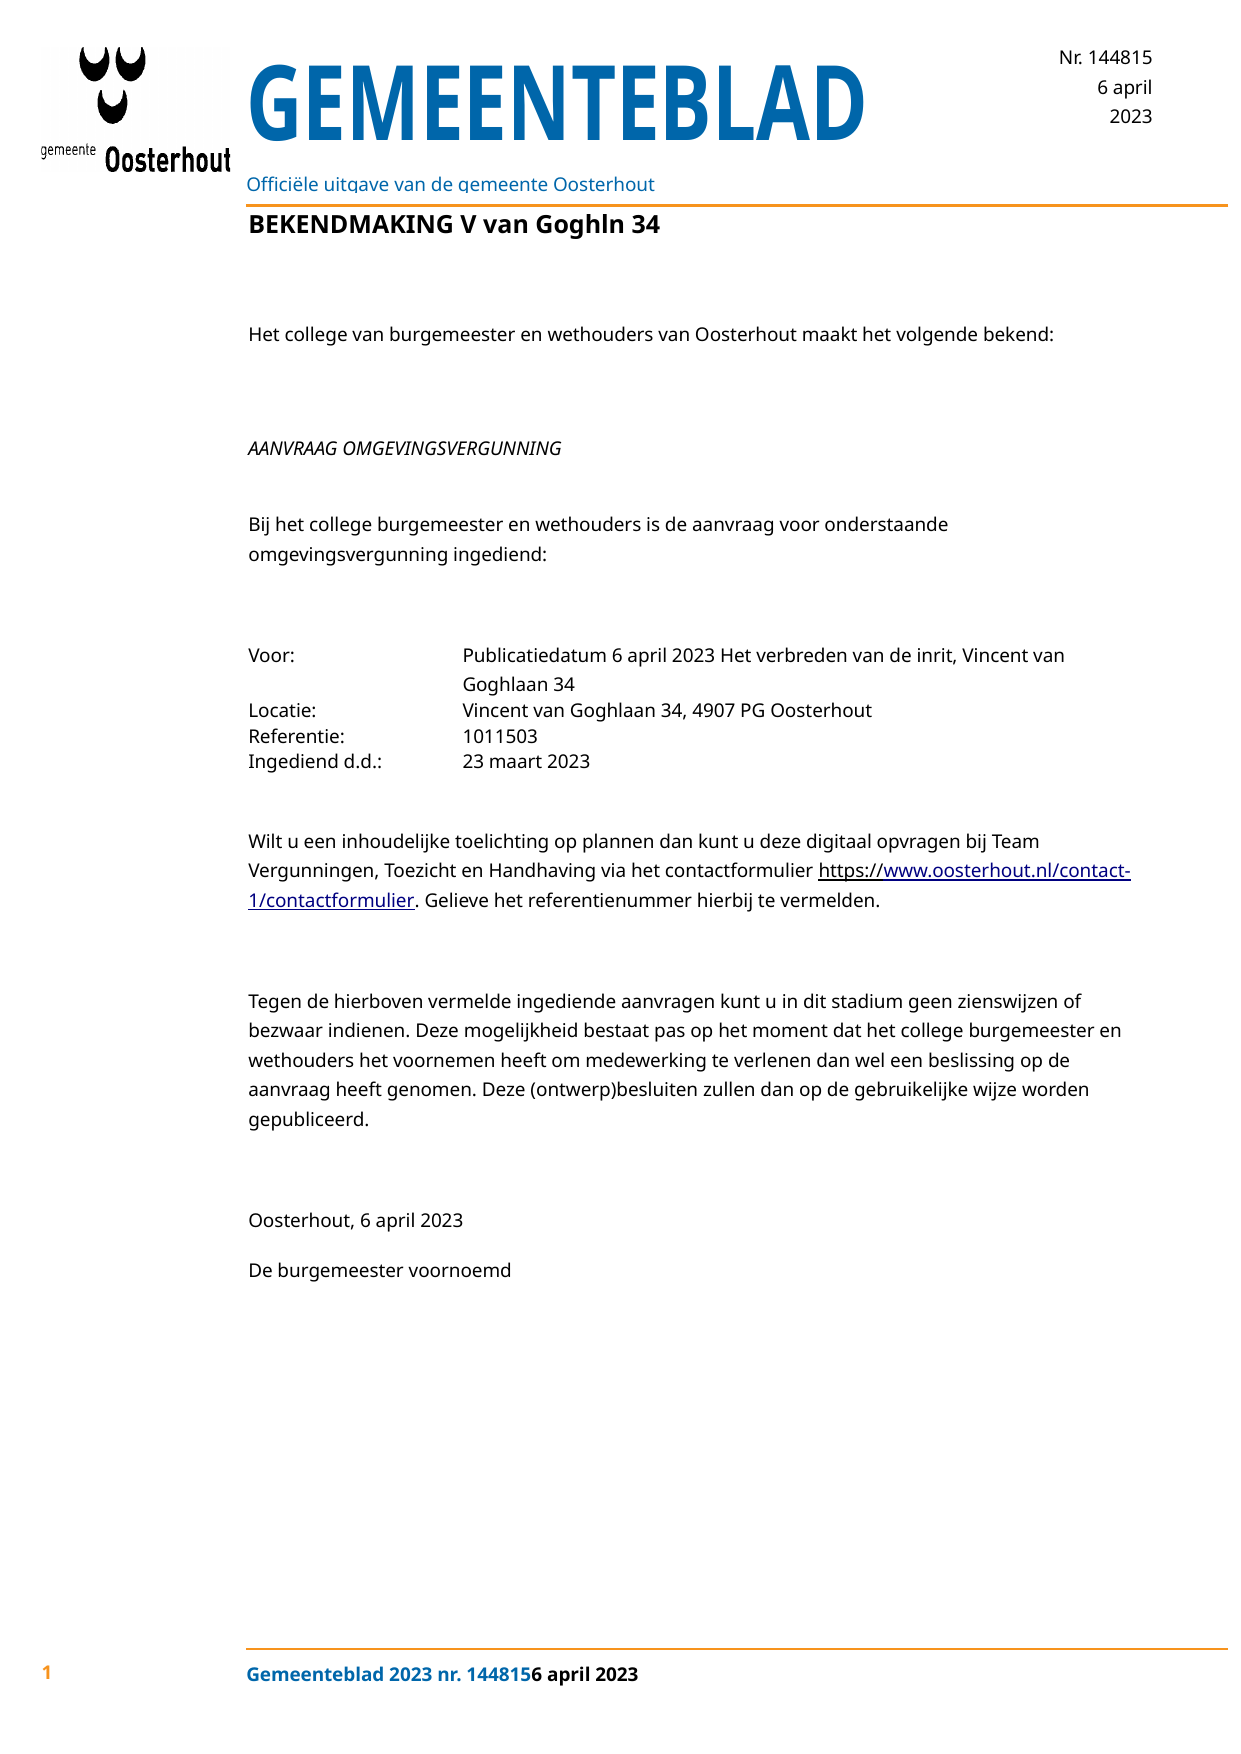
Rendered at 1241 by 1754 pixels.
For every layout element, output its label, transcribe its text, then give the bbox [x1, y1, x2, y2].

text Bij het college burgemeester en wethouders is de aanvraag voor onderstaande omgevingsvergunning ingediend: [248, 511, 1152, 567]
text De burgemeester voornoemd [248, 1257, 1152, 1283]
table_cell Vincent van Goghlaan 34, 4907 PG Oosterhout [462, 697, 1152, 723]
text AANVRAAG OMGEVINGSVERGUNNING [248, 435, 1152, 461]
text Oosterhout, 6 april 2023 [248, 1207, 1152, 1233]
picture [41, 47, 231, 172]
text Het college van burgemeester en wethouders van Oosterhout maakt het volgende bekend: [248, 321, 1152, 346]
text Tegen de hierboven vermelde ingediende aanvragen kunt u in dit stadium geen zienswijzen of bezwaar indienen. Deze mogelijkheid bestaat pas op het moment dat het college burgemeester en wethouders het voornemen heeft om medewerking te verlenen dan wel een beslissing op de aanvraag heeft genomen. Deze (ontwerp)besluiten zullen dan op de gebruikelijke wijze worden gepubliceerd. [248, 988, 1152, 1132]
table_header Publicatiedatum 6 april 2023 Het verbreden van de inrit, Vincent van Goghlaan 34 [462, 642, 1152, 697]
table_cell 23 maart 2023 [462, 749, 1152, 774]
text Wilt u een inhoudelijke toelichting op plannen dan kunt u deze digitaal opvragen bij Team Vergunningen, Toezicht en Handhaving via het contactformulier https://www.oosterhout.nl/contact-1/contactformulier. Gelieve het referentienummer hierbij te vermelden. [248, 828, 1152, 913]
text BEKENDMAKING V van Goghln 34 [248, 207, 1152, 241]
table_cell Ingediend d.d.: [248, 749, 462, 774]
table_cell Locatie: [248, 697, 462, 723]
table_cell 1011503 [462, 723, 1152, 748]
table_cell Referentie: [248, 723, 462, 748]
table_header Voor: [248, 642, 462, 697]
